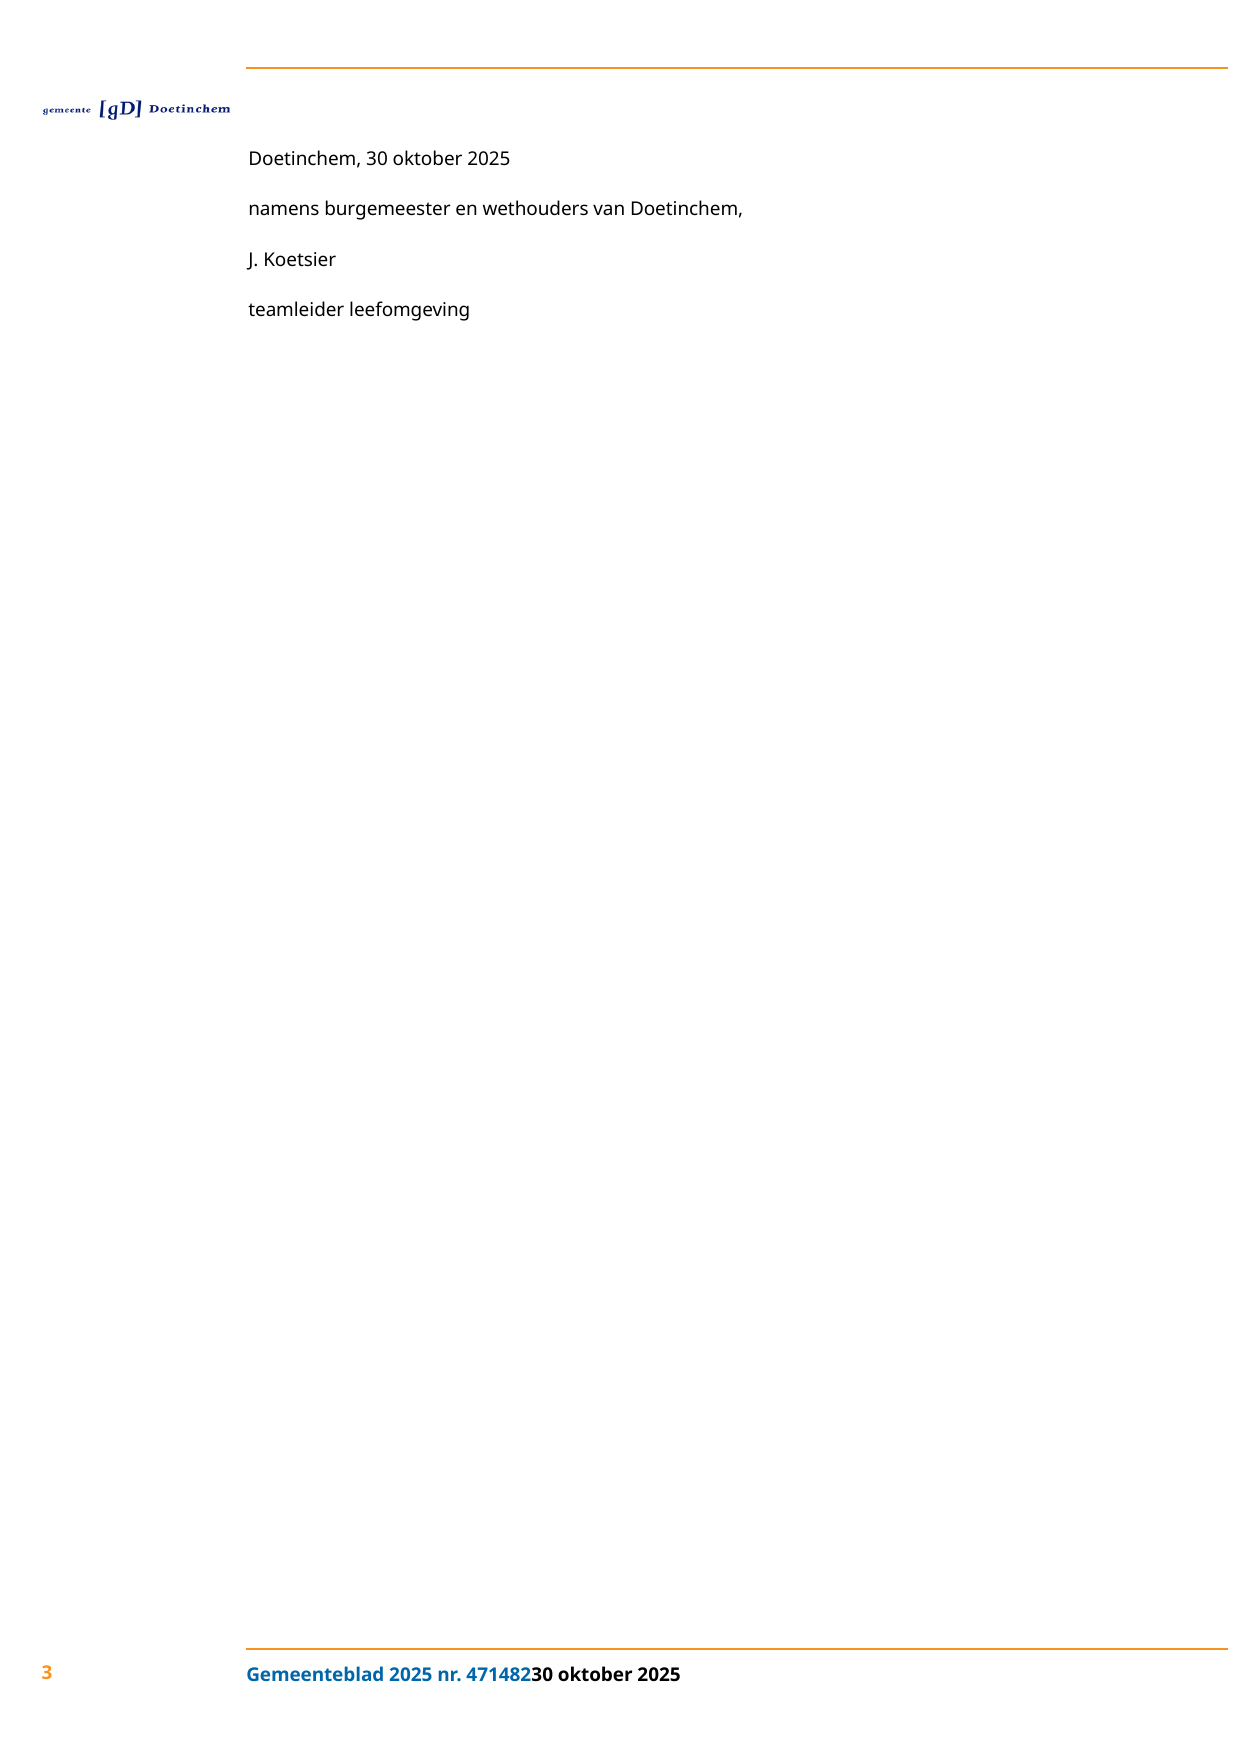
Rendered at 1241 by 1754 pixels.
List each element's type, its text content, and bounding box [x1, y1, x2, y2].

text Doetinchem, 30 oktober 2025 [248, 145, 1152, 171]
picture [41, 47, 231, 172]
text J. Koetsier [248, 246, 1152, 272]
text teamleider leefomgeving [248, 296, 1152, 322]
text namens burgemeester en wethouders van Doetinchem, [248, 196, 1152, 221]
